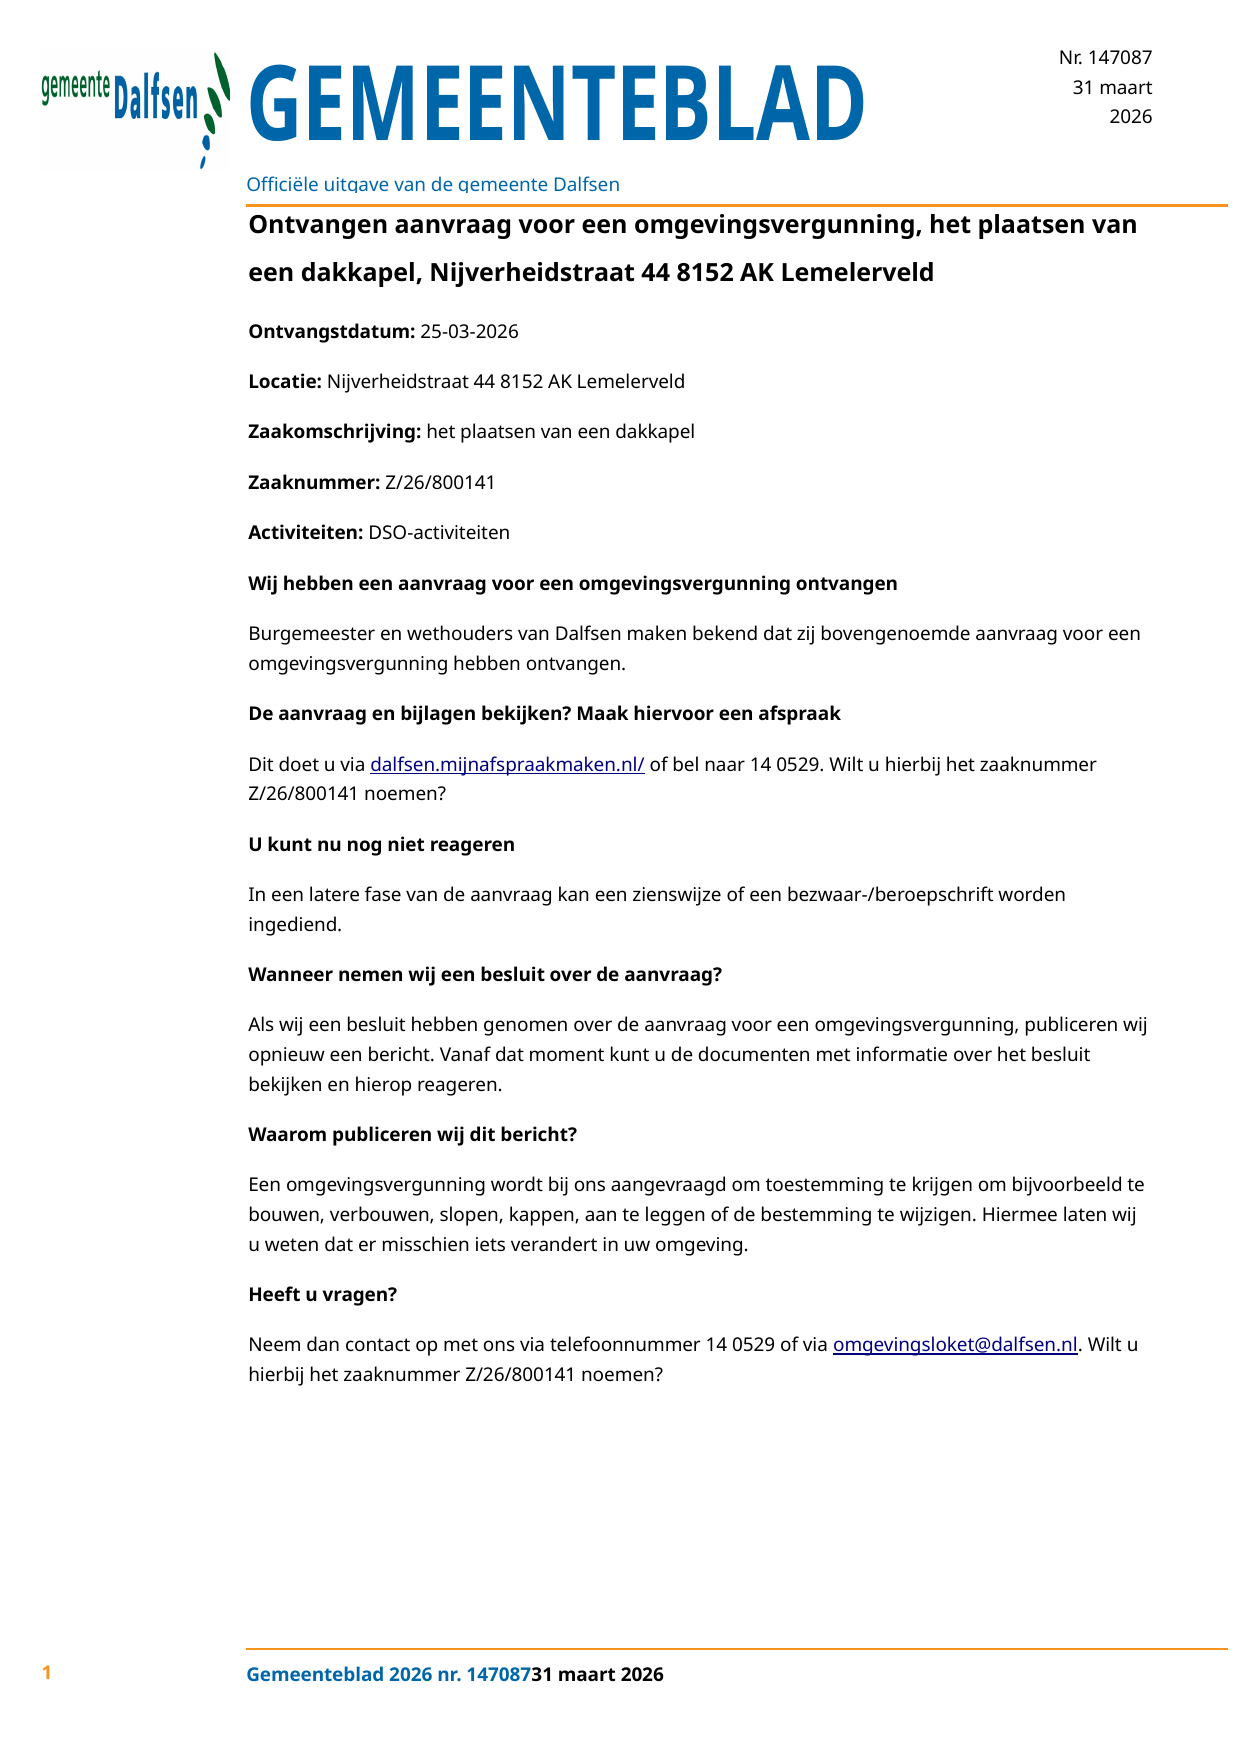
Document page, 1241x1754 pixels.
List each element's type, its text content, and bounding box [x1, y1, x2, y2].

text Als wij een besluit hebben genomen over de aanvraag voor een omgevingsvergunning, publiceren wij opnieuw een bericht. Vanaf dat moment kunt u de documenten met informatie over het besluit bekijken en hierop reageren. [248, 1012, 1152, 1097]
text In een latere fase van de aanvraag kan een zienswijze of een bezwaar-/beroepschrift worden ingediend. [248, 881, 1152, 937]
text Heeft u vragen? [248, 1281, 1152, 1307]
text Wij hebben een aanvraag voor een omgevingsvergunning ontvangen [248, 570, 1152, 596]
text Ontvangen aanvraag voor een omgevingsvergunning, het plaatsen van een dakkapel, Nijverheidstraat 44 8152 AK Lemelerveld [248, 207, 1152, 288]
text Zaaknummer: Z/26/800141 [248, 469, 1152, 495]
text Ontvangstdatum: 25-03-2026 [248, 318, 1152, 344]
text Locatie: Nijverheidstraat 44 8152 AK Lemelerveld [248, 368, 1152, 394]
text Neem dan contact op met ons via telefoonnummer 14 0529 of via omgevingsloket@dalfsen.nl. Wilt u hierbij het zaaknummer Z/26/800141 noemen? [248, 1332, 1152, 1387]
text Een omgevingsvergunning wordt bij ons aangevraagd om toestemming te krijgen om bijvoorbeeld te bouwen, verbouwen, slopen, kappen, aan te leggen of de bestemming te wijzigen. Hiermee laten wij u weten dat er misschien iets verandert in uw omgeving. [248, 1172, 1152, 1257]
text Dit doet u via dalfsen.mijnafspraakmaken.nl/ of bel naar 14 0529. Wilt u hierbij het zaaknummer Z/26/800141 noemen? [248, 751, 1152, 806]
text De aanvraag en bijlagen bekijken? Maak hiervoor een afspraak [248, 700, 1152, 726]
text Wanneer nemen wij een besluit over de aanvraag? [248, 961, 1152, 987]
text Waarom publiceren wij dit bericht? [248, 1121, 1152, 1147]
text Zaakomschrijving: het plaatsen van een dakkapel [248, 419, 1152, 444]
text Activiteiten: DSO-activiteiten [248, 519, 1152, 545]
text Burgemeester en wethouders van Dalfsen maken bekend dat zij bovengenoemde aanvraag voor een omgevingsvergunning hebben ontvangen. [248, 620, 1152, 676]
picture [41, 47, 231, 172]
text U kunt nu nog niet reageren [248, 831, 1152, 857]
